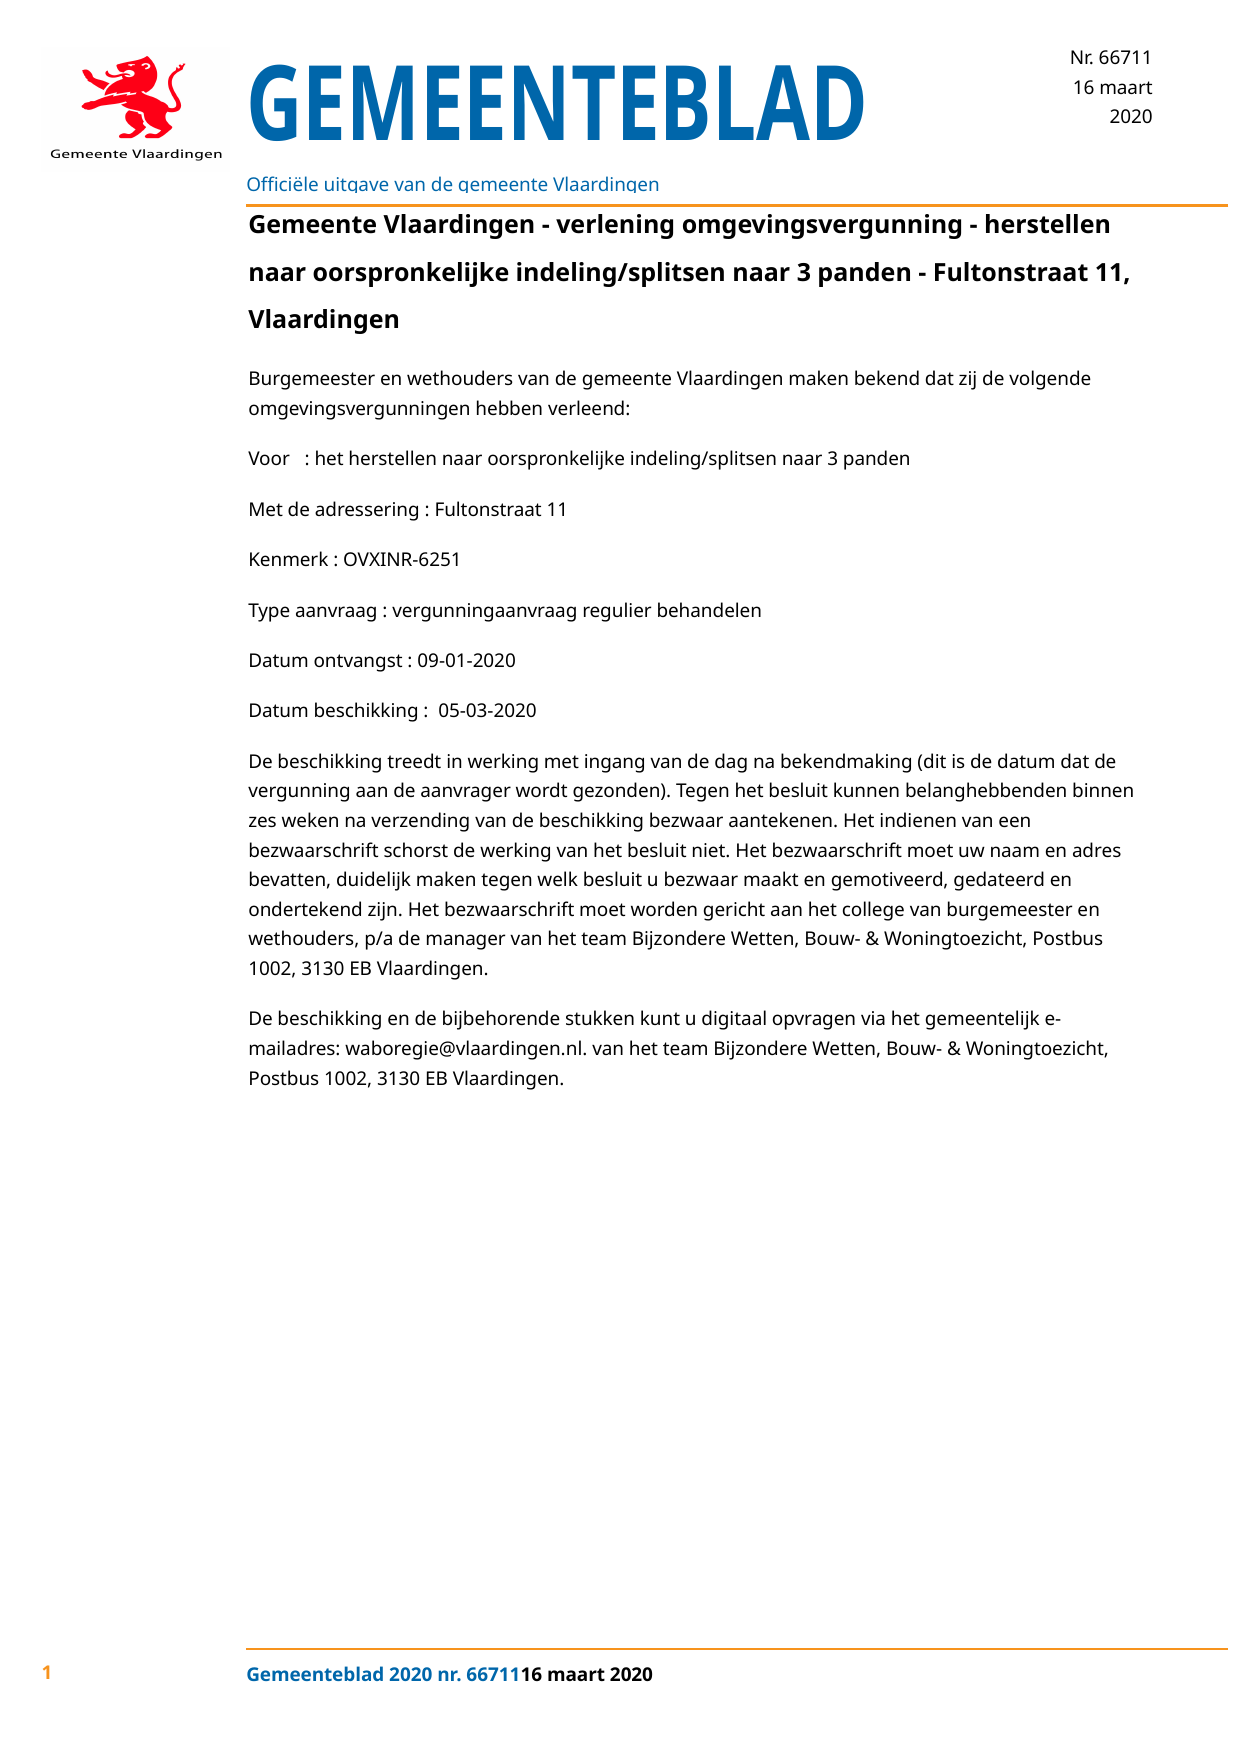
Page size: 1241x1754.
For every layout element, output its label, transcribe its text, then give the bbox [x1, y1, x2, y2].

text Gemeente Vlaardingen - verlening omgevingsvergunning - herstellen naar oorspronkelijke indeling/splitsen naar 3 panden - Fultonstraat 11, Vlaardingen [248, 207, 1152, 336]
text Voor : het herstellen naar oorspronkelijke indeling/splitsen naar 3 panden [248, 446, 1152, 471]
text De beschikking en de bijbehorende stukken kunt u digitaal opvragen via het gemeentelijk e-mailadres: waboregie@vlaardingen.nl. van het team Bijzondere Wetten, Bouw- & Woningtoezicht, Postbus 1002, 3130 EB Vlaardingen. [248, 1006, 1152, 1090]
text Kenmerk : OVXINR-6251 [248, 546, 1152, 572]
text Datum beschikking : 05-03-2020 [248, 698, 1152, 723]
text Met de adressering : Fultonstraat 11 [248, 496, 1152, 522]
text Type aanvraag : vergunningaanvraag regulier behandelen [248, 597, 1152, 622]
text Burgemeester en wethouders van de gemeente Vlaardingen maken bekend dat zij de volgende omgevingsvergunningen hebben verleend: [248, 366, 1152, 421]
text Datum ontvangst : 09-01-2020 [248, 647, 1152, 673]
picture [41, 47, 231, 172]
text De beschikking treedt in werking met ingang van de dag na bekendmaking (dit is de datum dat de vergunning aan de aanvrager wordt gezonden). Tegen het besluit kunnen belanghebbenden binnen zes weken na verzending van de beschikking bezwaar aantekenen. Het indienen van een bezwaarschrift schorst de werking van het besluit niet. Het bezwaarschrift moet uw naam en adres bevatten, duidelijk maken tegen welk besluit u bezwaar maakt en gemotiveerd, gedateerd en ondertekend zijn. Het bezwaarschrift moet worden gericht aan het college van burgemeester en wethouders, p/a de manager van het team Bijzondere Wetten, Bouw- & Woningtoezicht, Postbus 1002, 3130 EB Vlaardingen. [248, 748, 1152, 981]
